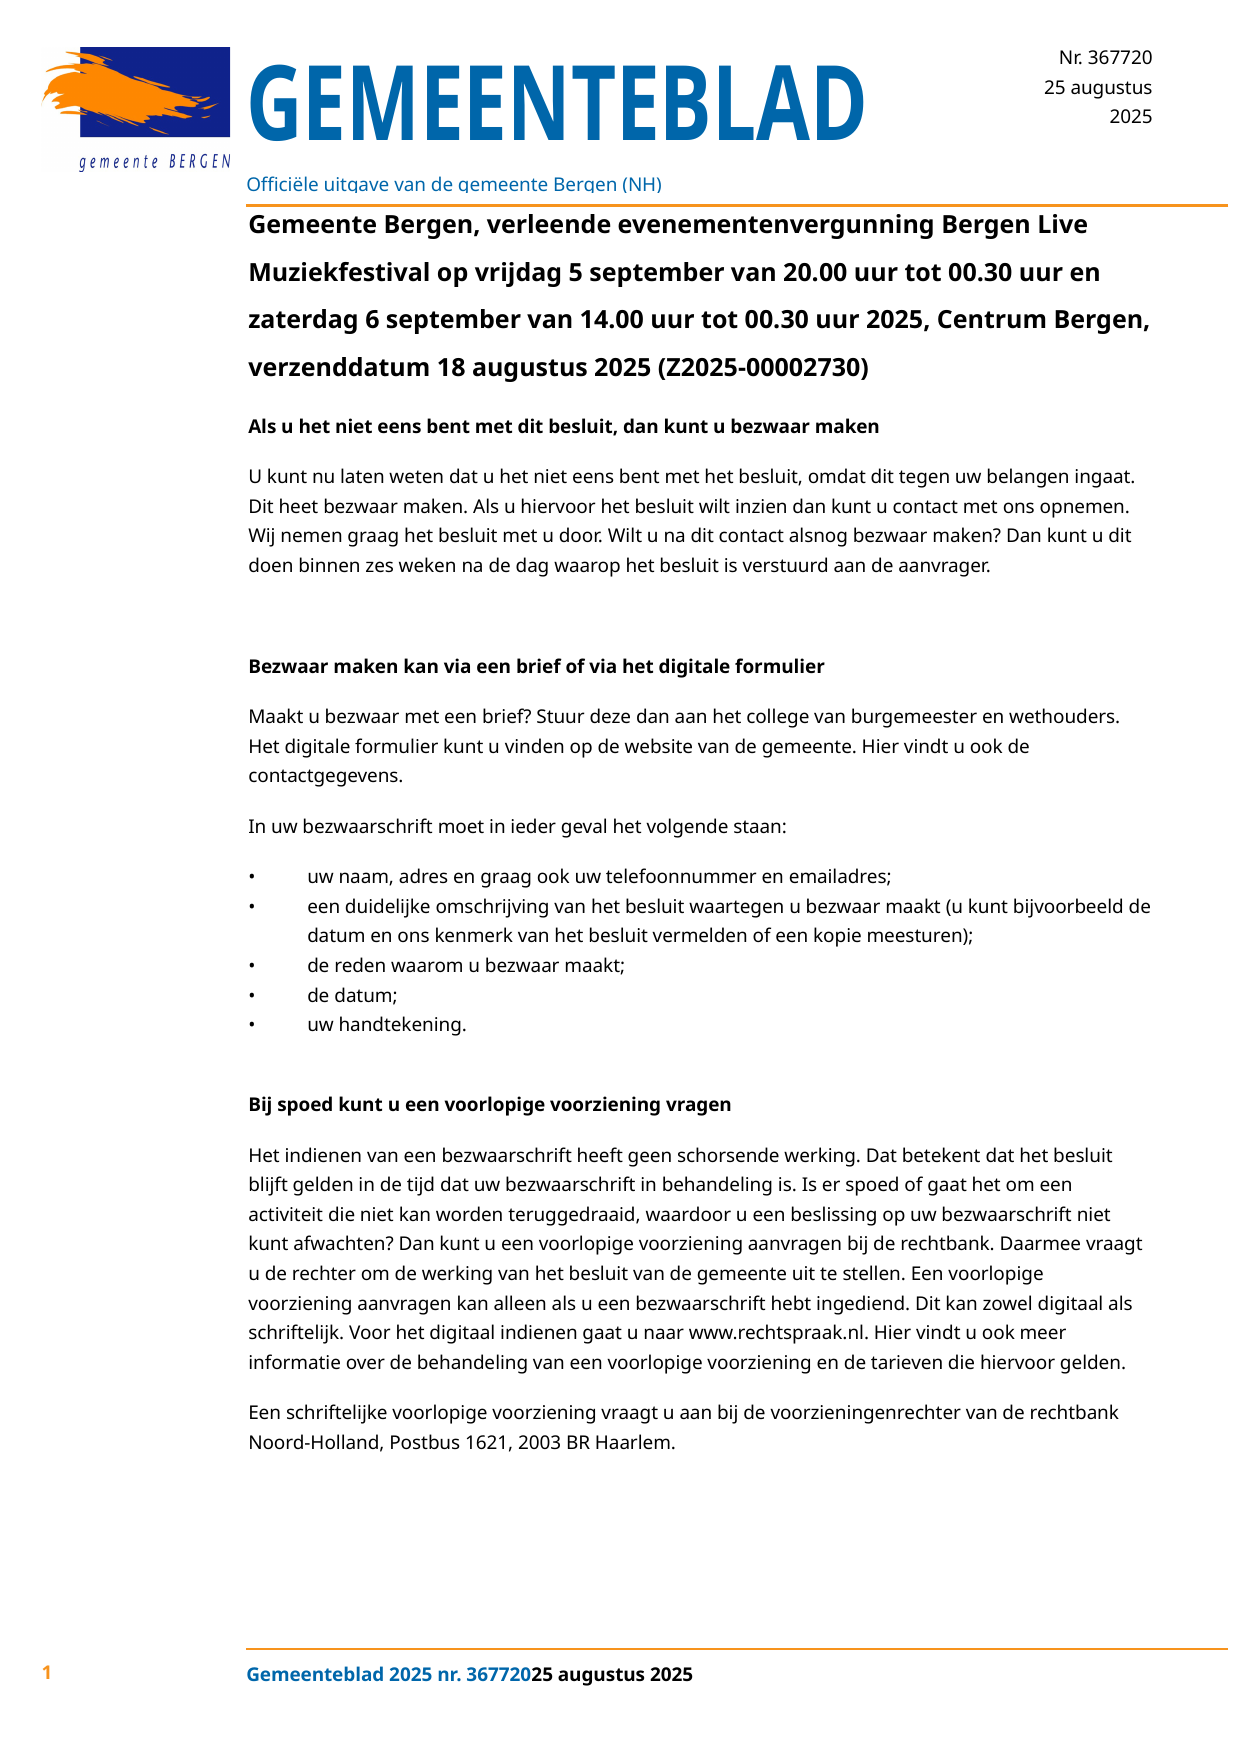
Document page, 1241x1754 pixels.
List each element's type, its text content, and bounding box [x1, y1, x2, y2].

list een duidelijke omschrijving van het besluit waartegen u bezwaar maakt (u kunt bijvoorbeeld de datum en ons kenmerk van het besluit vermelden of een kopie meesturen); [248, 893, 1152, 948]
list uw handtekening. [248, 1011, 1152, 1037]
text Een schriftelijke voorlopige voorziening vraagt u aan bij de voorzieningenrechter van de rechtbank Noord-Holland, Postbus 1621, 2003 BR Haarlem. [248, 1399, 1152, 1455]
text Bij spoed kunt u een voorlopige voorziening vragen [248, 1091, 1152, 1117]
text Gemeente Bergen, verleende evenementenvergunning Bergen Live Muziekfestival op vrijdag 5 september van 20.00 uur tot 00.30 uur en zaterdag 6 september van 14.00 uur tot 00.30 uur 2025, Centrum Bergen, verzenddatum 18 augustus 2025 (Z2025-00002730) [248, 207, 1152, 384]
text Bezwaar maken kan via een brief of via het digitale formulier [248, 653, 1152, 679]
text Als u het niet eens bent met dit besluit, dan kunt u bezwaar maken [248, 413, 1152, 439]
text Het indienen van een bezwaarschrift heeft geen schorsende werking. Dat betekent dat het besluit blijft gelden in de tijd dat uw bezwaarschrift in behandeling is. Is er spoed of gaat het om een activiteit die niet kan worden teruggedraaid, waardoor u een beslissing op uw bezwaarschrift niet kunt afwachten? Dan kunt u een voorlopige voorziening aanvragen bij de rechtbank. Daarmee vraagt u de rechter om de werking van het besluit van de gemeente uit te stellen. Een voorlopige voorziening aanvragen kan alleen als u een bezwaarschrift hebt ingediend. Dit kan zowel digitaal als schriftelijk. Voor het digitaal indienen gaat u naar www.rechtspraak.nl. Hier vindt u ook meer informatie over de behandeling van een voorlopige voorziening en de tarieven die hiervoor gelden. [248, 1142, 1152, 1375]
list de datum; [248, 982, 1152, 1008]
text U kunt nu laten weten dat u het niet eens bent met het besluit, omdat dit tegen uw belangen ingaat. Dit heet bezwaar maken. Als u hiervoor het besluit wilt inzien dan kunt u contact met ons opnemen. Wij nemen graag het besluit met u door. Wilt u na dit contact alsnog bezwaar maken? Dan kunt u dit doen binnen zes weken na de dag waarop het besluit is verstuurd aan de aanvrager. [248, 463, 1152, 578]
text In uw bezwaarschrift moet in ieder geval het volgende staan: [248, 813, 1152, 839]
list de reden waarom u bezwaar maakt; [248, 952, 1152, 978]
list uw naam, adres en graag ook uw telefoonnummer en emailadres; [248, 863, 1152, 889]
picture [41, 47, 231, 172]
text Maakt u bezwaar met een brief? Stuur deze dan aan het college van burgemeester en wethouders. Het digitale formulier kunt u vinden op de website van de gemeente. Hier vindt u ook de contactgegevens. [248, 703, 1152, 788]
